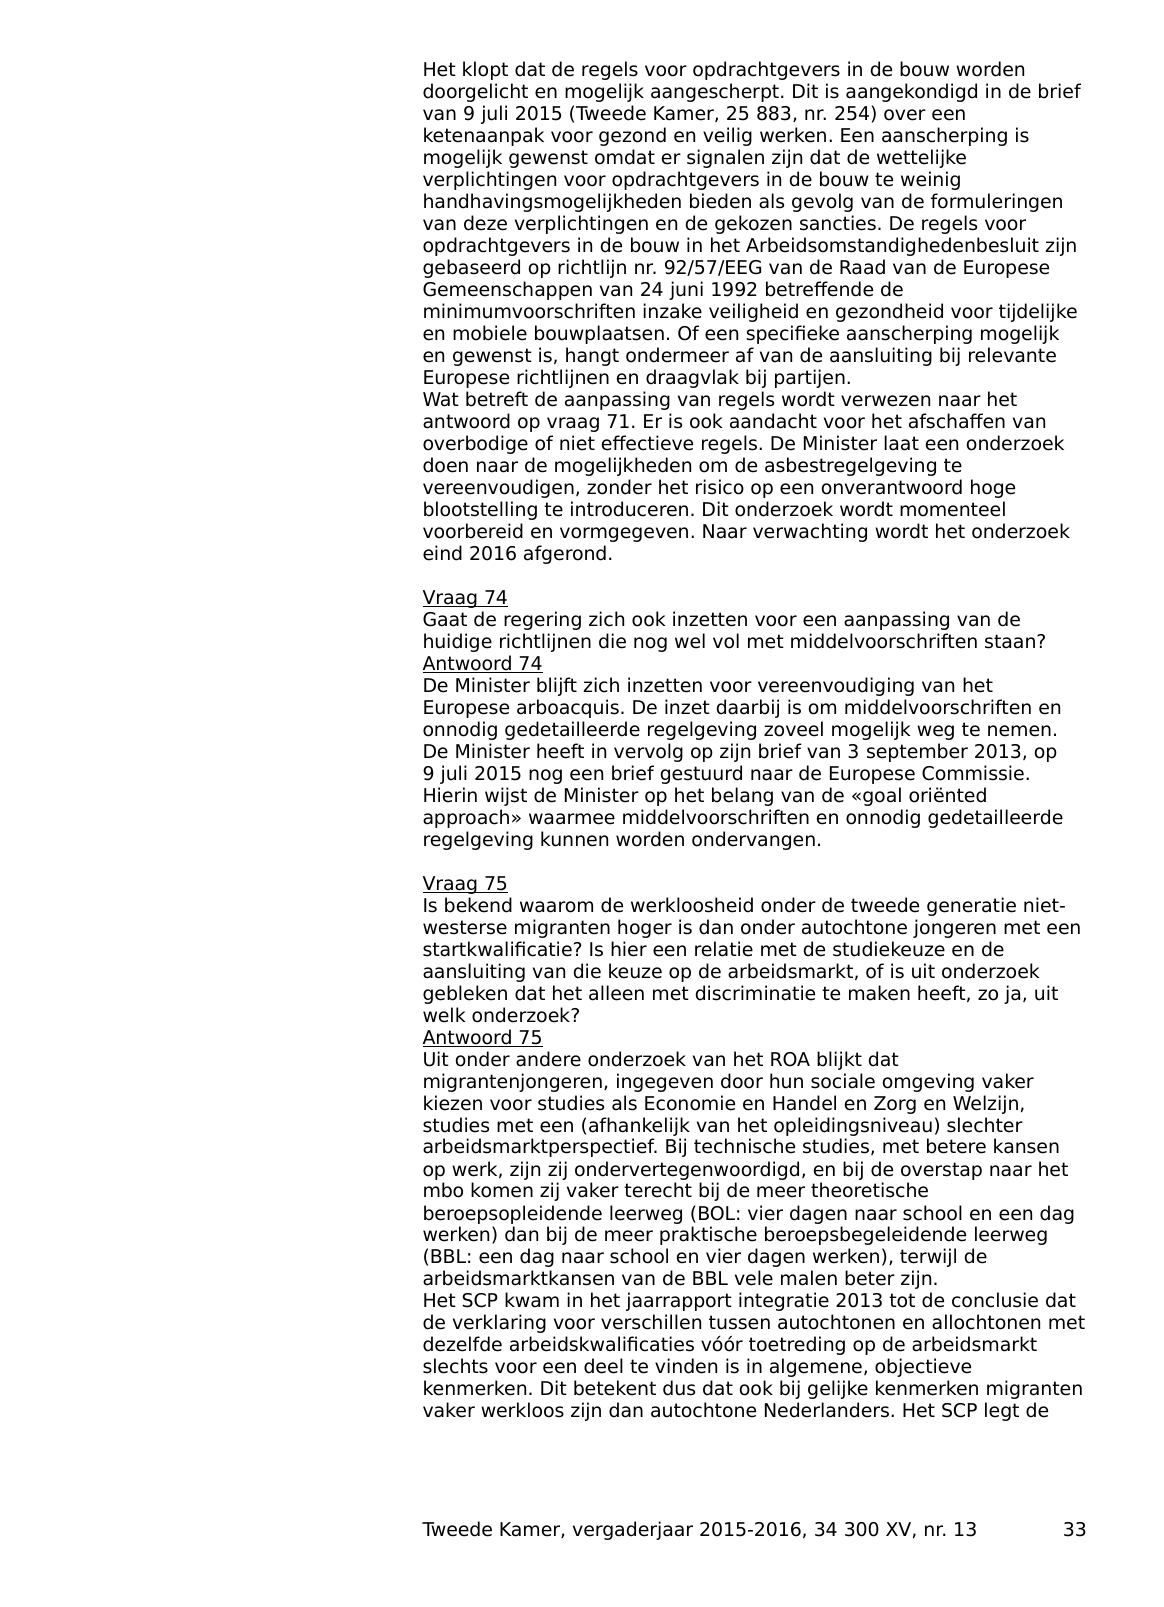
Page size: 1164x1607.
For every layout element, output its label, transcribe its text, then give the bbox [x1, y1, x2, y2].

text De Minister blijft zich inzetten voor vereenvoudiging van het Europese arboacquis. De inzet daarbij is om middelvoorschriften en onnodig gedetailleerde regelgeving zoveel mogelijk weg te nemen. De Minister heeft in vervolg op zijn brief van 3 september 2013, op 9 juli 2015 nog een brief gestuurd naar de Europese Commissie. Hierin wijst de Minister op het belang van de «goal oriënted approach» waarmee middelvoorschriften en onnodig gedetailleerde regelgeving kunnen worden ondervangen. [422, 675, 1087, 851]
text Wat betreft de aanpassing van regels wordt verwezen naar het antwoord op vraag 71. Er is ook aandacht voor het afschaffen van overbodige of niet effectieve regels. De Minister laat een onderzoek doen naar de mogelijkheden om de asbestregelgeving te vereenvoudigen, zonder het risico op een onverantwoord hoge blootstelling te introduceren. Dit onderzoek wordt momenteel voorbereid en vormgegeven. Naar verwachting wordt het onderzoek eind 2016 afgerond. [422, 389, 1087, 564]
text Vraag 75 [422, 873, 1087, 895]
text Het klopt dat de regels voor opdrachtgevers in de bouw worden doorgelicht en mogelijk aangescherpt. Dit is aangekondigd in de brief van 9 juli 2015 (Tweede Kamer, 25 883, nr. 254) over een ketenaanpak voor gezond en veilig werken. Een aanscherping is mogelijk gewenst omdat er signalen zijn dat de wettelijke verplichtingen voor opdrachtgevers in de bouw te weinig handhavingsmogelijkheden bieden als gevolg van de formuleringen van deze verplichtingen en de gekozen sancties. De regels voor opdrachtgevers in de bouw in het Arbeidsomstandighedenbesluit zijn gebaseerd op richtlijn nr. 92/57/EEG van de Raad van de Europese Gemeenschappen van 24 juni 1992 betreffende de minimumvoorschriften inzake veiligheid en gezondheid voor tijdelijke en mobiele bouwplaatsen. Of een specifieke aanscherping mogelijk en gewenst is, hangt ondermeer af van de aansluiting bij relevante Europese richtlijnen en draagvlak bij partijen. [422, 59, 1087, 389]
text Het SCP kwam in het jaarrapport integratie 2013 tot de conclusie dat de verklaring voor verschillen tussen autochtonen en allochtonen met dezelfde arbeidskwalificaties vóór toetreding op de arbeidsmarkt slechts voor een deel te vinden is in algemene, objectieve kenmerken. Dit betekent dus dat ook bij gelijke kenmerken migranten vaker werkloos zijn dan autochtone Nederlanders. Het SCP legt de [422, 1290, 1087, 1422]
text Is bekend waarom de werkloosheid onder de tweede generatie niet-westerse migranten hoger is dan onder autochtone jongeren met een startkwalificatie? Is hier een relatie met de studiekeuze en de aansluiting van die keuze op de arbeidsmarkt, of is uit onderzoek gebleken dat het alleen met discriminatie te maken heeft, zo ja, uit welk onderzoek? [422, 895, 1087, 1027]
text Uit onder andere onderzoek van het ROA blijkt dat migrantenjongeren, ingegeven door hun sociale omgeving vaker kiezen voor studies als Economie en Handel en Zorg en Welzijn, studies met een (afhankelijk van het opleidingsniveau) slechter arbeidsmarktperspectief. Bij technische studies, met betere kansen op werk, zijn zij ondervertegenwoordigd, en bij de overstap naar het mbo komen zij vaker terecht bij de meer theoretische beroepsopleidende leerweg (BOL: vier dagen naar school en een dag werken) dan bij de meer praktische beroepsbegeleidende leerweg (BBL: een dag naar school en vier dagen werken), terwijl de arbeidsmarktkansen van de BBL vele malen beter zijn. [422, 1048, 1087, 1290]
text Antwoord 75 [422, 1027, 1087, 1048]
text Antwoord 74 [422, 653, 1087, 675]
text Gaat de regering zich ook inzetten voor een aanpassing van de huidige richtlijnen die nog wel vol met middelvoorschriften staan? [422, 609, 1087, 653]
text Vraag 74 [422, 587, 1087, 609]
